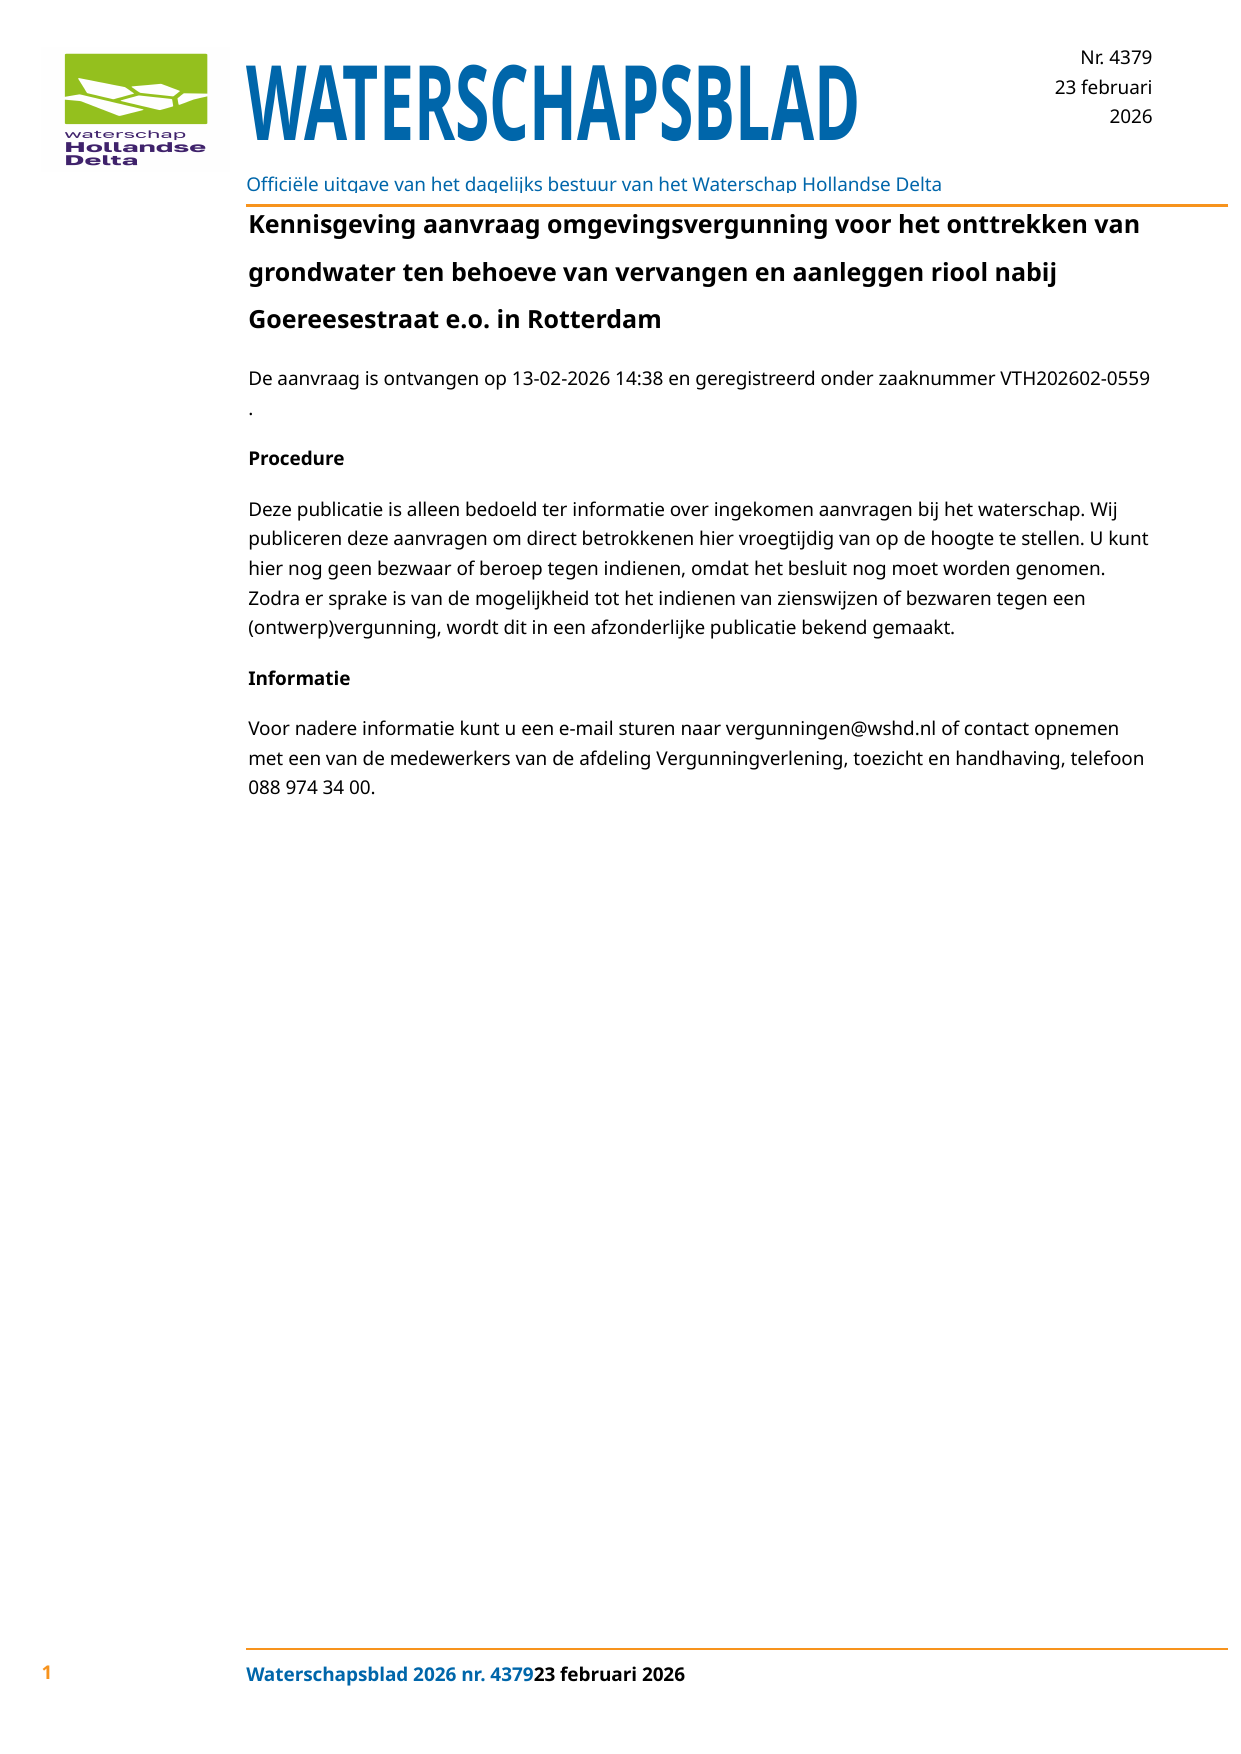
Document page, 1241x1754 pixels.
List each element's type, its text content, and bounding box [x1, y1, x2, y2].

text Informatie [248, 665, 1152, 690]
text Voor nadere informatie kunt u een e-mail sturen naar vergunningen@wshd.nl of contact opnemen met een van de medewerkers van de afdeling Vergunningverlening, toezicht en handhaving, telefoon 088 974 34 00. [248, 715, 1152, 800]
text Kennisgeving aanvraag omgevingsvergunning voor het onttrekken van grondwater ten behoeve van vervangen en aanleggen riool nabij Goereesestraat e.o. in Rotterdam [248, 207, 1152, 336]
text Deze publicatie is alleen bedoeld ter informatie over ingekomen aanvragen bij het waterschap. Wij publiceren deze aanvragen om direct betrokkenen hier vroegtijdig van op de hoogte te stellen. U kunt hier nog geen bezwaar of beroep tegen indienen, omdat het besluit nog moet worden genomen. Zodra er sprake is van de mogelijkheid tot het indienen van zienswijzen of bezwaren tegen een (ontwerp)vergunning, wordt dit in een afzonderlijke publicatie bekend gemaakt. [248, 496, 1152, 640]
text Procedure [248, 446, 1152, 471]
picture [41, 47, 231, 172]
text De aanvraag is ontvangen op 13-02-2026 14:38 en geregistreerd onder zaaknummer VTH202602-0559 . [248, 366, 1152, 421]
